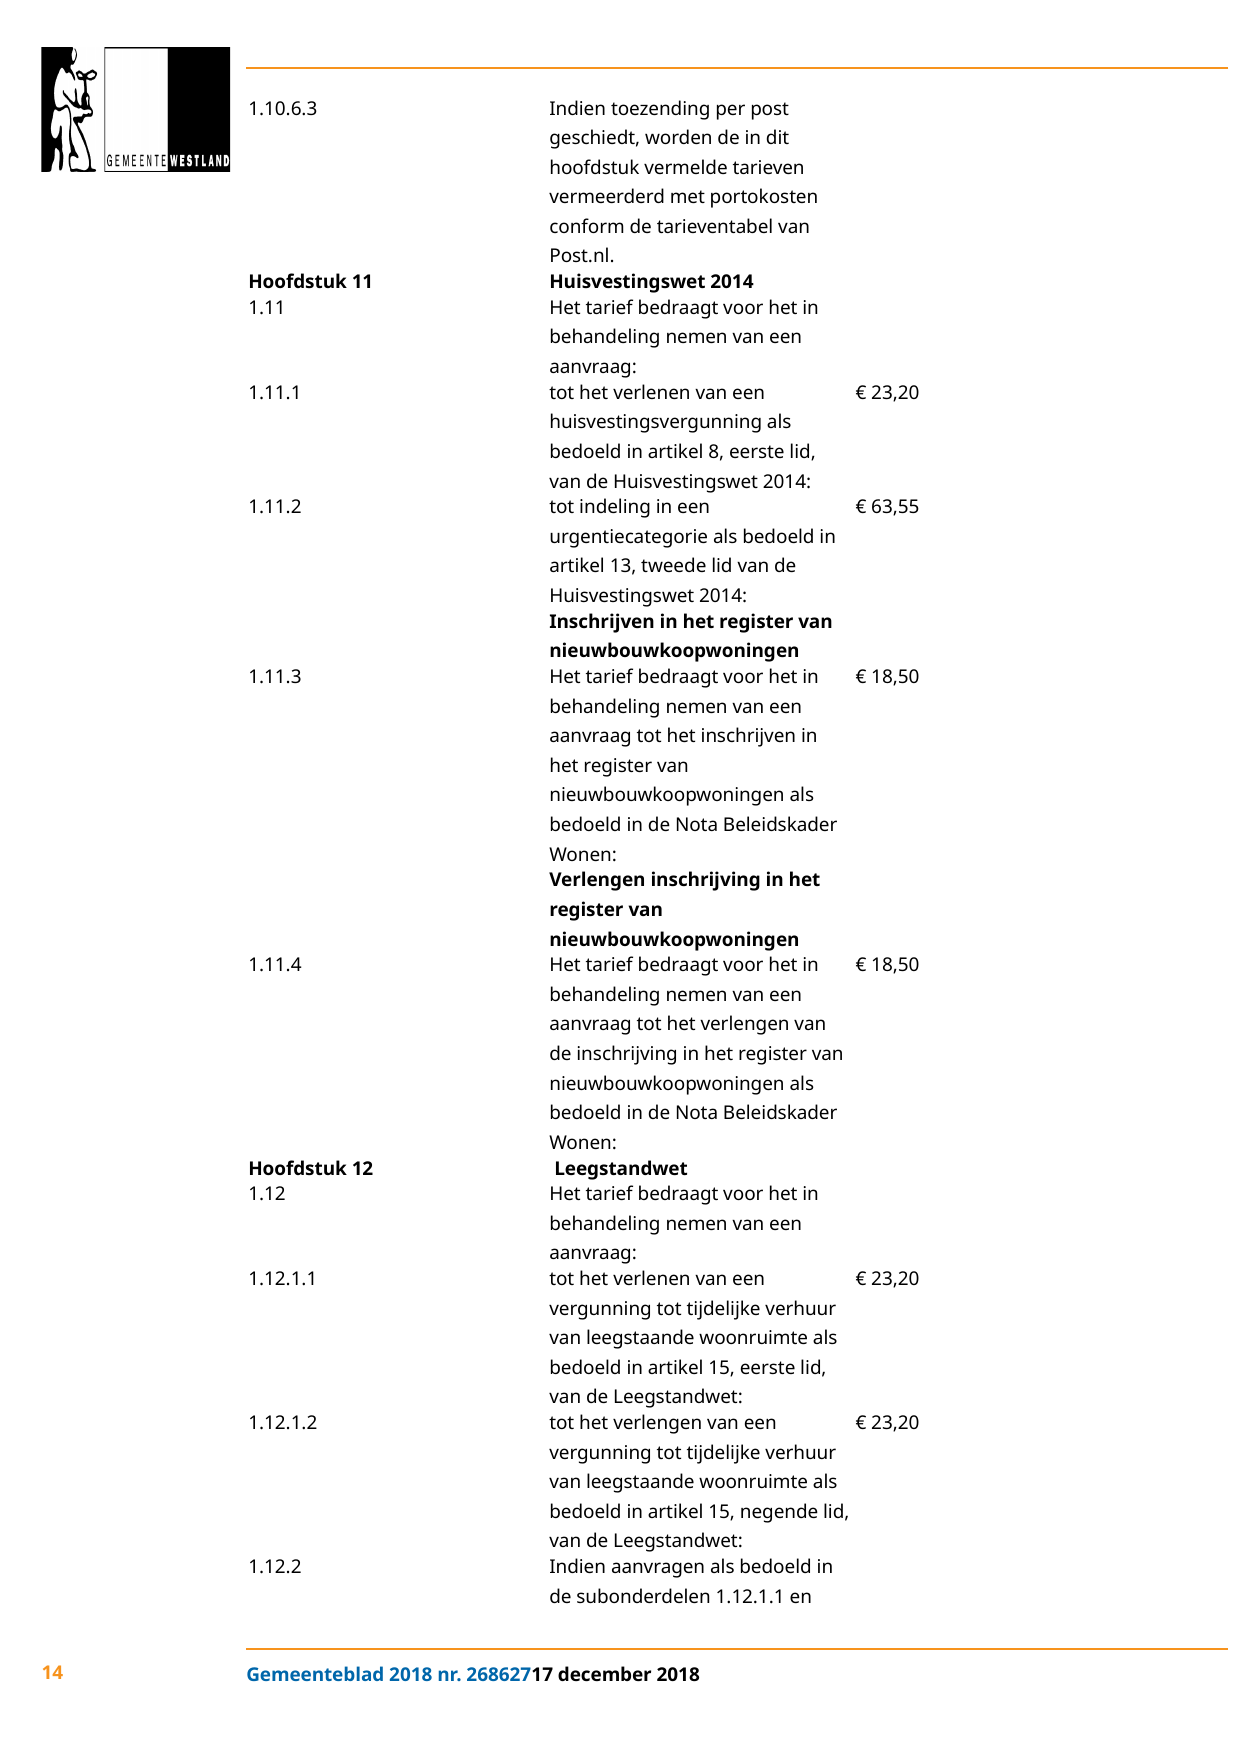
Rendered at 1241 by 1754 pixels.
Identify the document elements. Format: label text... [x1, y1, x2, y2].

table_cell € 23,20 [850, 1409, 1152, 1553]
table_cell [850, 294, 1152, 379]
table_cell [850, 95, 1152, 268]
table_cell [850, 269, 1152, 294]
table_cell [850, 1554, 1152, 1609]
table_cell tot het verlenen van een huisvestingsvergunning als bedoeld in artikel 8, eerste lid, van de Huisvestingswet 2014: [549, 379, 850, 493]
table_cell 1.11 [248, 294, 549, 379]
table_cell [850, 608, 1152, 663]
table_cell € 18,50 [850, 951, 1152, 1155]
table_cell 1.10.6.3 [248, 95, 549, 268]
table_cell Het tarief bedraagt voor het in behandeling nemen van een aanvraag tot het verlengen van de inschrijving in het register van nieuwbouwkoopwoningen als bedoeld in de Nota Beleidskader Wonen: [549, 951, 850, 1155]
table_cell 1.11.1 [248, 379, 549, 493]
table_cell tot het verlengen van een vergunning tot tijdelijke verhuur van leegstaande woonruimte als bedoeld in artikel 15, negende lid, van de Leegstandwet: [549, 1409, 850, 1553]
table_cell tot het verlenen van een vergunning tot tijdelijke verhuur van leegstaande woonruimte als bedoeld in artikel 15, eerste lid, van de Leegstandwet: [549, 1265, 850, 1409]
table_cell [248, 867, 549, 951]
table_cell € 23,20 [850, 1265, 1152, 1409]
table_cell Indien toezending per post geschiedt, worden de in dit hoofdstuk vermelde tarieven vermeerderd met portokosten conform de tarieventabel van Post.nl. [549, 95, 850, 268]
table_cell € 18,50 [850, 663, 1152, 867]
table_cell 1.11.4 [248, 951, 549, 1155]
table_cell 1.11.2 [248, 494, 549, 608]
table_cell Leegstandwet [549, 1155, 850, 1180]
table_cell Het tarief bedraagt voor het in behandeling nemen van een aanvraag tot het inschrijven in het register van nieuwbouwkoopwoningen als bedoeld in de Nota Beleidskader Wonen: [549, 663, 850, 867]
table_cell 1.12.2 [248, 1554, 549, 1609]
table_cell [850, 1155, 1152, 1180]
table_cell 1.12.1.2 [248, 1409, 549, 1553]
table_cell tot indeling in een urgentiecategorie als bedoeld in artikel 13, tweede lid van de Huisvestingswet 2014: [549, 494, 850, 608]
table_cell Huisvestingswet 2014 [549, 269, 850, 294]
table_cell € 23,20 [850, 379, 1152, 493]
table_cell € 63,55 [850, 494, 1152, 608]
table_cell 1.12.1.1 [248, 1265, 549, 1409]
table_cell Indien aanvragen als bedoeld in de subonderdelen 1.12.1.1 en [549, 1554, 850, 1609]
table_cell Het tarief bedraagt voor het in behandeling nemen van een aanvraag: [549, 1180, 850, 1265]
table_cell [248, 608, 549, 663]
table_cell Het tarief bedraagt voor het in behandeling nemen van een aanvraag: [549, 294, 850, 379]
table_cell Verlengen inschrijving in het register van nieuwbouwkoopwoningen [549, 867, 850, 951]
table_cell Inschrijven in het register van nieuwbouwkoopwoningen [549, 608, 850, 663]
table_cell Hoofdstuk 11 [248, 269, 549, 294]
picture [41, 47, 231, 172]
table_cell 1.11.3 [248, 663, 549, 867]
table_cell [850, 1180, 1152, 1265]
table_cell 1.12 [248, 1180, 549, 1265]
table_cell [850, 867, 1152, 951]
table_cell Hoofdstuk 12 [248, 1155, 549, 1180]
